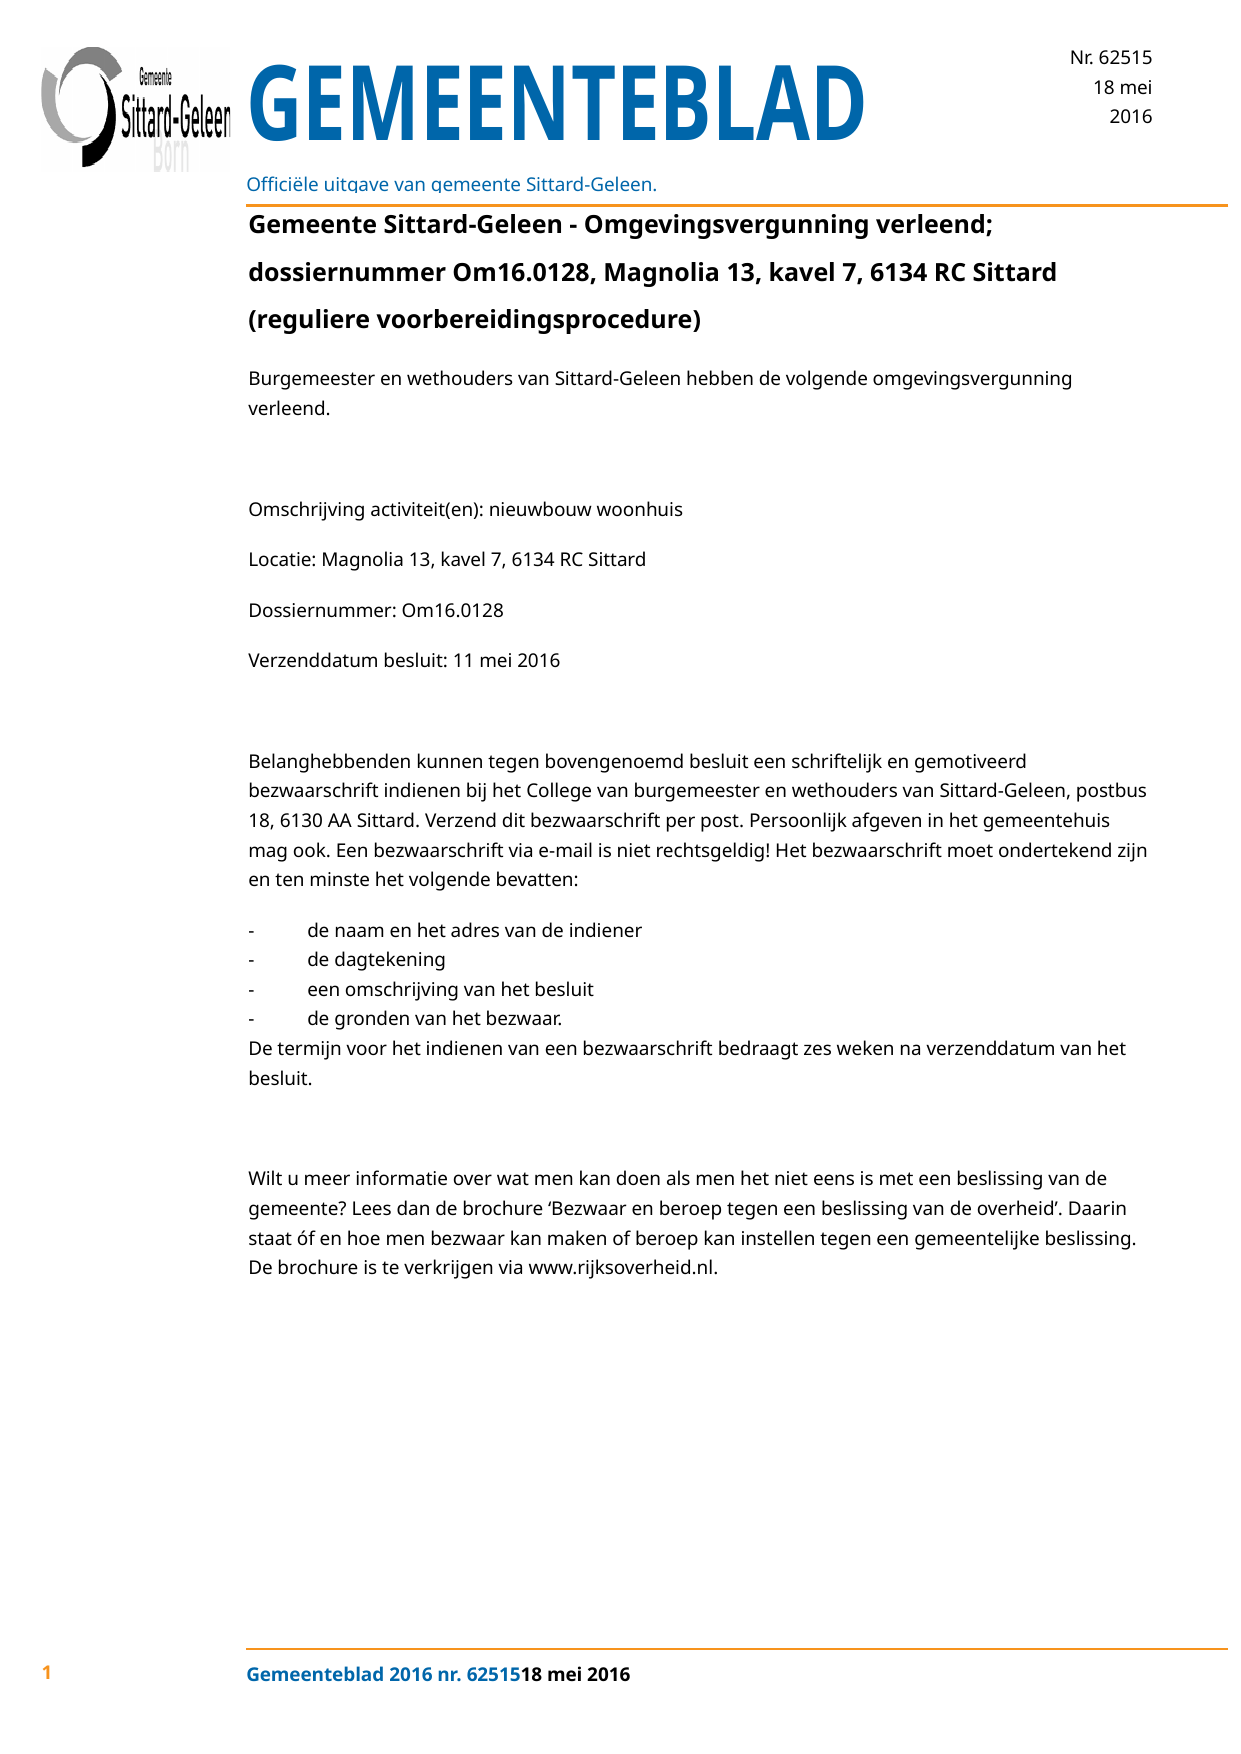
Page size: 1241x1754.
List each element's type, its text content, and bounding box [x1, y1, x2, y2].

text Verzenddatum besluit: 11 mei 2016 [248, 647, 1152, 673]
list de dagtekening [248, 946, 1152, 972]
text Burgemeester en wethouders van Sittard-Geleen hebben de volgende omgevingsvergunning verleend. [248, 366, 1152, 421]
picture [41, 47, 231, 172]
text Omschrijving activiteit(en): nieuwbouw woonhuis [248, 496, 1152, 522]
text De termijn voor het indienen van een bezwaarschrift bedraagt zes weken na verzenddatum van het besluit. [248, 1035, 1152, 1090]
text Wilt u meer informatie over wat men kan doen als men het niet eens is met een beslissing van de gemeente? Lees dan de brochure ‘Bezwaar en beroep tegen een beslissing van de overheid’. Daarin staat óf en hoe men bezwaar kan maken of beroep kan instellen tegen een gemeentelijke beslissing. De brochure is te verkrijgen via www.rijksoverheid.nl. [248, 1166, 1152, 1280]
list de gronden van het bezwaar. [248, 1006, 1152, 1031]
text Gemeente Sittard-Geleen - Omgevingsvergunning verleend; dossiernummer Om16.0128, Magnolia 13, kavel 7, 6134 RC Sittard (reguliere voorbereidingsprocedure) [248, 207, 1152, 336]
text Belanghebbenden kunnen tegen bovengenoemd besluit een schriftelijk en gemotiveerd bezwaarschrift indienen bij het College van burgemeester en wethouders van Sittard-Geleen, postbus 18, 6130 AA Sittard. Verzend dit bezwaarschrift per post. Persoonlijk afgeven in het gemeentehuis mag ook. Een bezwaarschrift via e-mail is niet rechtsgeldig! Het bezwaarschrift moet ondertekend zijn en ten minste het volgende bevatten: [248, 748, 1152, 892]
text Dossiernummer: Om16.0128 [248, 597, 1152, 622]
list een omschrijving van het besluit [248, 976, 1152, 1002]
text Locatie: Magnolia 13, kavel 7, 6134 RC Sittard [248, 546, 1152, 572]
list de naam en het adres van de indiener [248, 917, 1152, 942]
